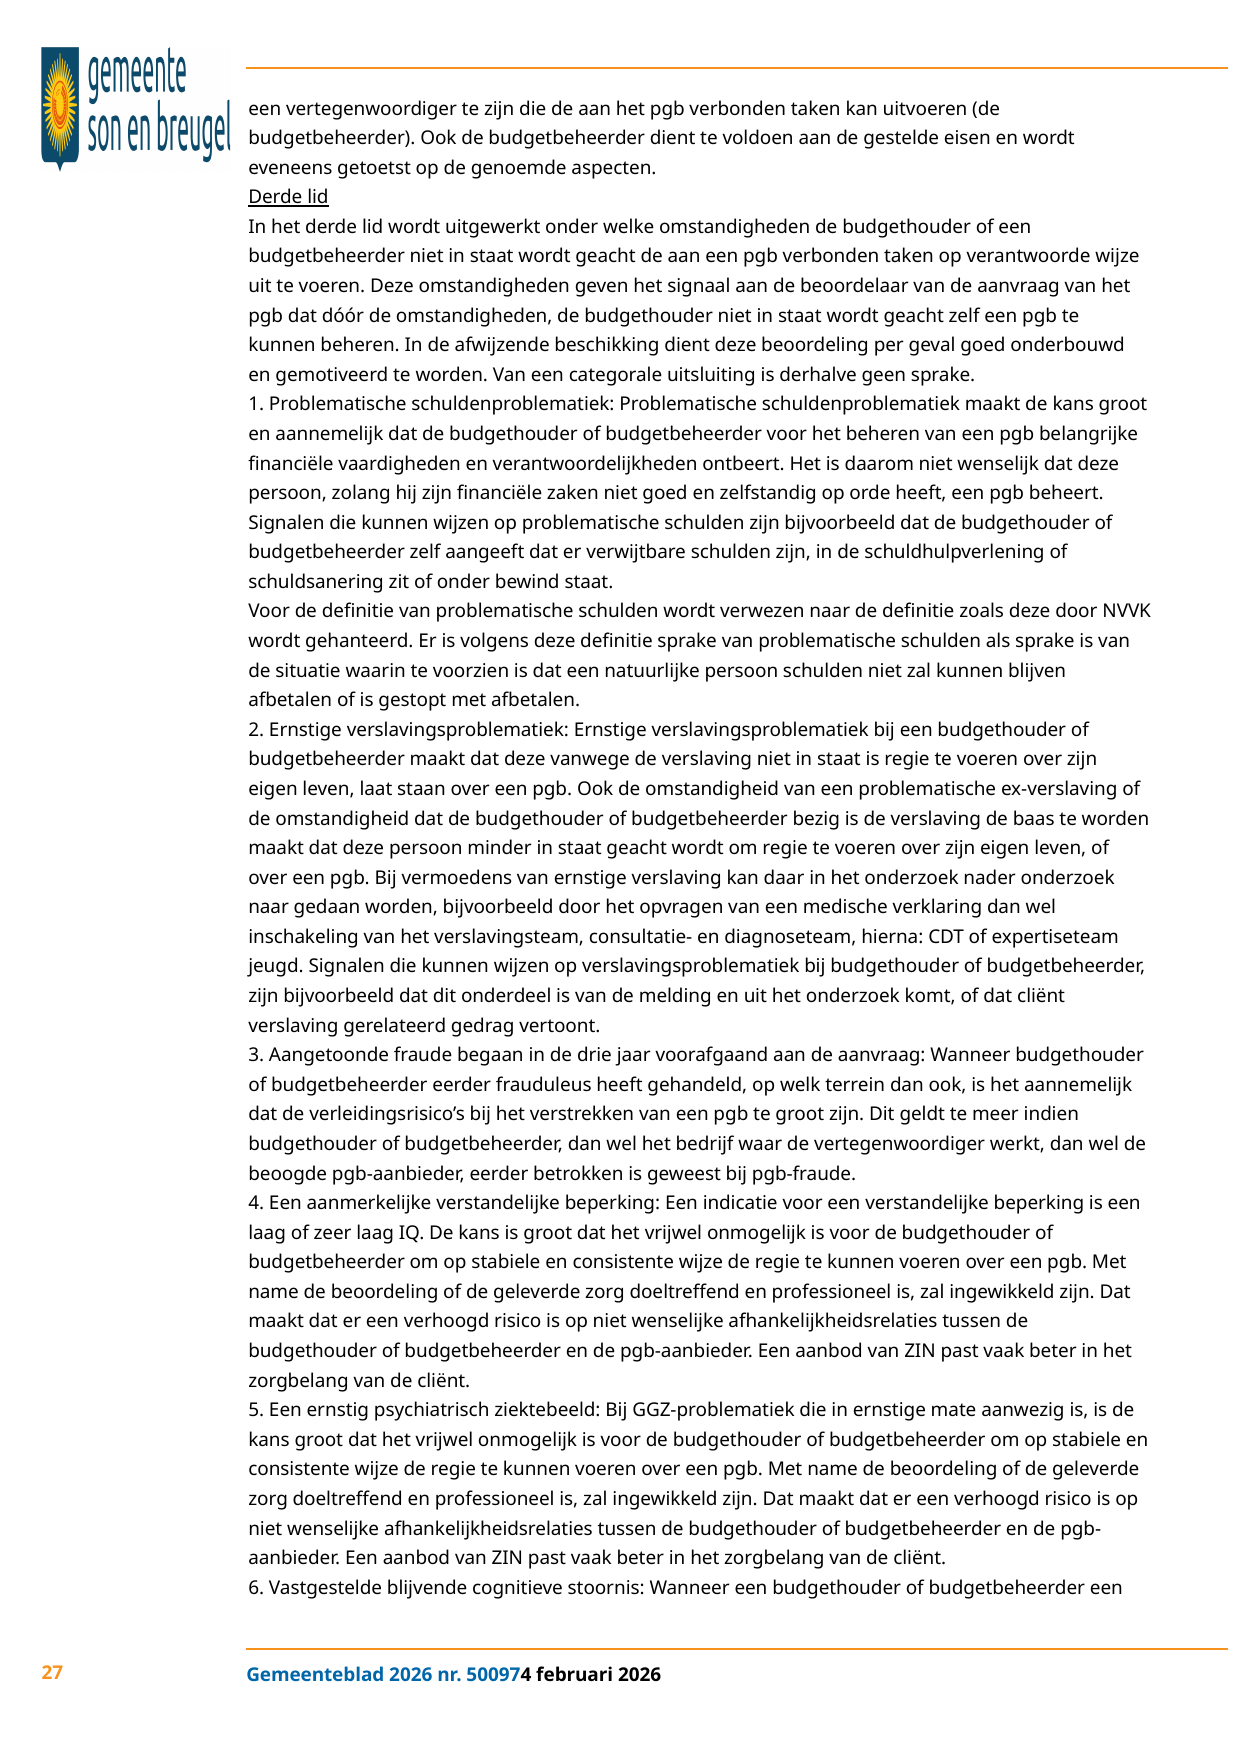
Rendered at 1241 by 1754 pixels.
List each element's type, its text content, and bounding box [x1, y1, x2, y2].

text 6. Vastgestelde blijvende cognitieve stoornis: Wanneer een budgethouder of budgetbeheerder een [248, 1574, 1152, 1600]
picture [41, 47, 231, 172]
text In het derde lid wordt uitgewerkt onder welke omstandigheden de budgethouder of een budgetbeheerder niet in staat wordt geacht de aan een pgb verbonden taken op verantwoorde wijze uit te voeren. Deze omstandigheden geven het signaal aan de beoordelaar van de aanvraag van het pgb dat dóór de omstandigheden, de budgethouder niet in staat wordt geacht zelf een pgb te kunnen beheren. In de afwijzende beschikking dient deze beoordeling per geval goed onderbouwd en gemotiveerd te worden. Van een categorale uitsluiting is derhalve geen sprake. [248, 213, 1152, 387]
text 1. Problematische schuldenproblematiek: Problematische schuldenproblematiek maakt de kans groot en aannemelijk dat de budgethouder of budgetbeheerder voor het beheren van een pgb belangrijke financiële vaardigheden en verantwoordelijkheden ontbeert. Het is daarom niet wenselijk dat deze persoon, zolang hij zijn financiële zaken niet goed en zelfstandig op orde heeft, een pgb beheert. [248, 391, 1152, 505]
text een vertegenwoordiger te zijn die de aan het pgb verbonden taken kan uitvoeren (de budgetbeheerder). Ook de budgetbeheerder dient te voldoen aan de gestelde eisen en wordt eveneens getoetst op de genoemde aspecten. [248, 95, 1152, 180]
text Derde lid [248, 183, 1152, 209]
text Signalen die kunnen wijzen op problematische schulden zijn bijvoorbeeld dat de budgethouder of budgetbeheerder zelf aangeeft dat er verwijtbare schulden zijn, in de schuldhulpverlening of schuldsanering zit of onder bewind staat. [248, 509, 1152, 594]
text 3. Aangetoonde fraude begaan in de drie jaar voorafgaand aan de aanvraag: Wanneer budgethouder of budgetbeheerder eerder frauduleus heeft gehandeld, op welk terrein dan ook, is het aannemelijk dat de verleidingsrisico’s bij het verstrekken van een pgb te groot zijn. Dit geldt te meer indien budgethouder of budgetbeheerder, dan wel het bedrijf waar de vertegenwoordiger werkt, dan wel de beoogde pgb-aanbieder, eerder betrokken is geweest bij pgb-fraude. [248, 1041, 1152, 1186]
text 5. Een ernstig psychiatrisch ziektebeeld: Bij GGZ-problematiek die in ernstige mate aanwezig is, is de kans groot dat het vrijwel onmogelijk is voor de budgethouder of budgetbeheerder om op stabiele en consistente wijze de regie te kunnen voeren over een pgb. Met name de beoordeling of de geleverde zorg doeltreffend en professioneel is, zal ingewikkeld zijn. Dat maakt dat er een verhoogd risico is op niet wenselijke afhankelijkheidsrelaties tussen de budgethouder of budgetbeheerder en de pgb-aanbieder. Een aanbod van ZIN past vaak beter in het zorgbelang van de cliënt. [248, 1396, 1152, 1570]
text 2. Ernstige verslavingsproblematiek: Ernstige verslavingsproblematiek bij een budgethouder of budgetbeheerder maakt dat deze vanwege de verslaving niet in staat is regie te voeren over zijn eigen leven, laat staan over een pgb. Ook de omstandigheid van een problematische ex-verslaving of de omstandigheid dat de budgethouder of budgetbeheerder bezig is de verslaving de baas te worden maakt dat deze persoon minder in staat geacht wordt om regie te voeren over zijn eigen leven, of over een pgb. Bij vermoedens van ernstige verslaving kan daar in het onderzoek nader onderzoek naar gedaan worden, bijvoorbeeld door het opvragen van een medische verklaring dan wel inschakeling van het verslavingsteam, consultatie- en diagnoseteam, hierna: CDT of expertiseteam jeugd. Signalen die kunnen wijzen op verslavingsproblematiek bij budgethouder of budgetbeheerder, zijn bijvoorbeeld dat dit onderdeel is van de melding en uit het onderzoek komt, of dat cliënt verslaving gerelateerd gedrag vertoont. [248, 716, 1152, 1038]
text Voor de definitie van problematische schulden wordt verwezen naar de definitie zoals deze door NVVK wordt gehanteerd. Er is volgens deze definitie sprake van problematische schulden als sprake is van de situatie waarin te voorzien is dat een natuurlijke persoon schulden niet zal kunnen blijven afbetalen of is gestopt met afbetalen. [248, 598, 1152, 712]
text 4. Een aanmerkelijke verstandelijke beperking: Een indicatie voor een verstandelijke beperking is een laag of zeer laag IQ. De kans is groot dat het vrijwel onmogelijk is voor de budgethouder of budgetbeheerder om op stabiele en consistente wijze de regie te kunnen voeren over een pgb. Met name de beoordeling of de geleverde zorg doeltreffend en professioneel is, zal ingewikkeld zijn. Dat maakt dat er een verhoogd risico is op niet wenselijke afhankelijkheidsrelaties tussen de budgethouder of budgetbeheerder en de pgb-aanbieder. Een aanbod van ZIN past vaak beter in het zorgbelang van de cliënt. [248, 1189, 1152, 1393]
